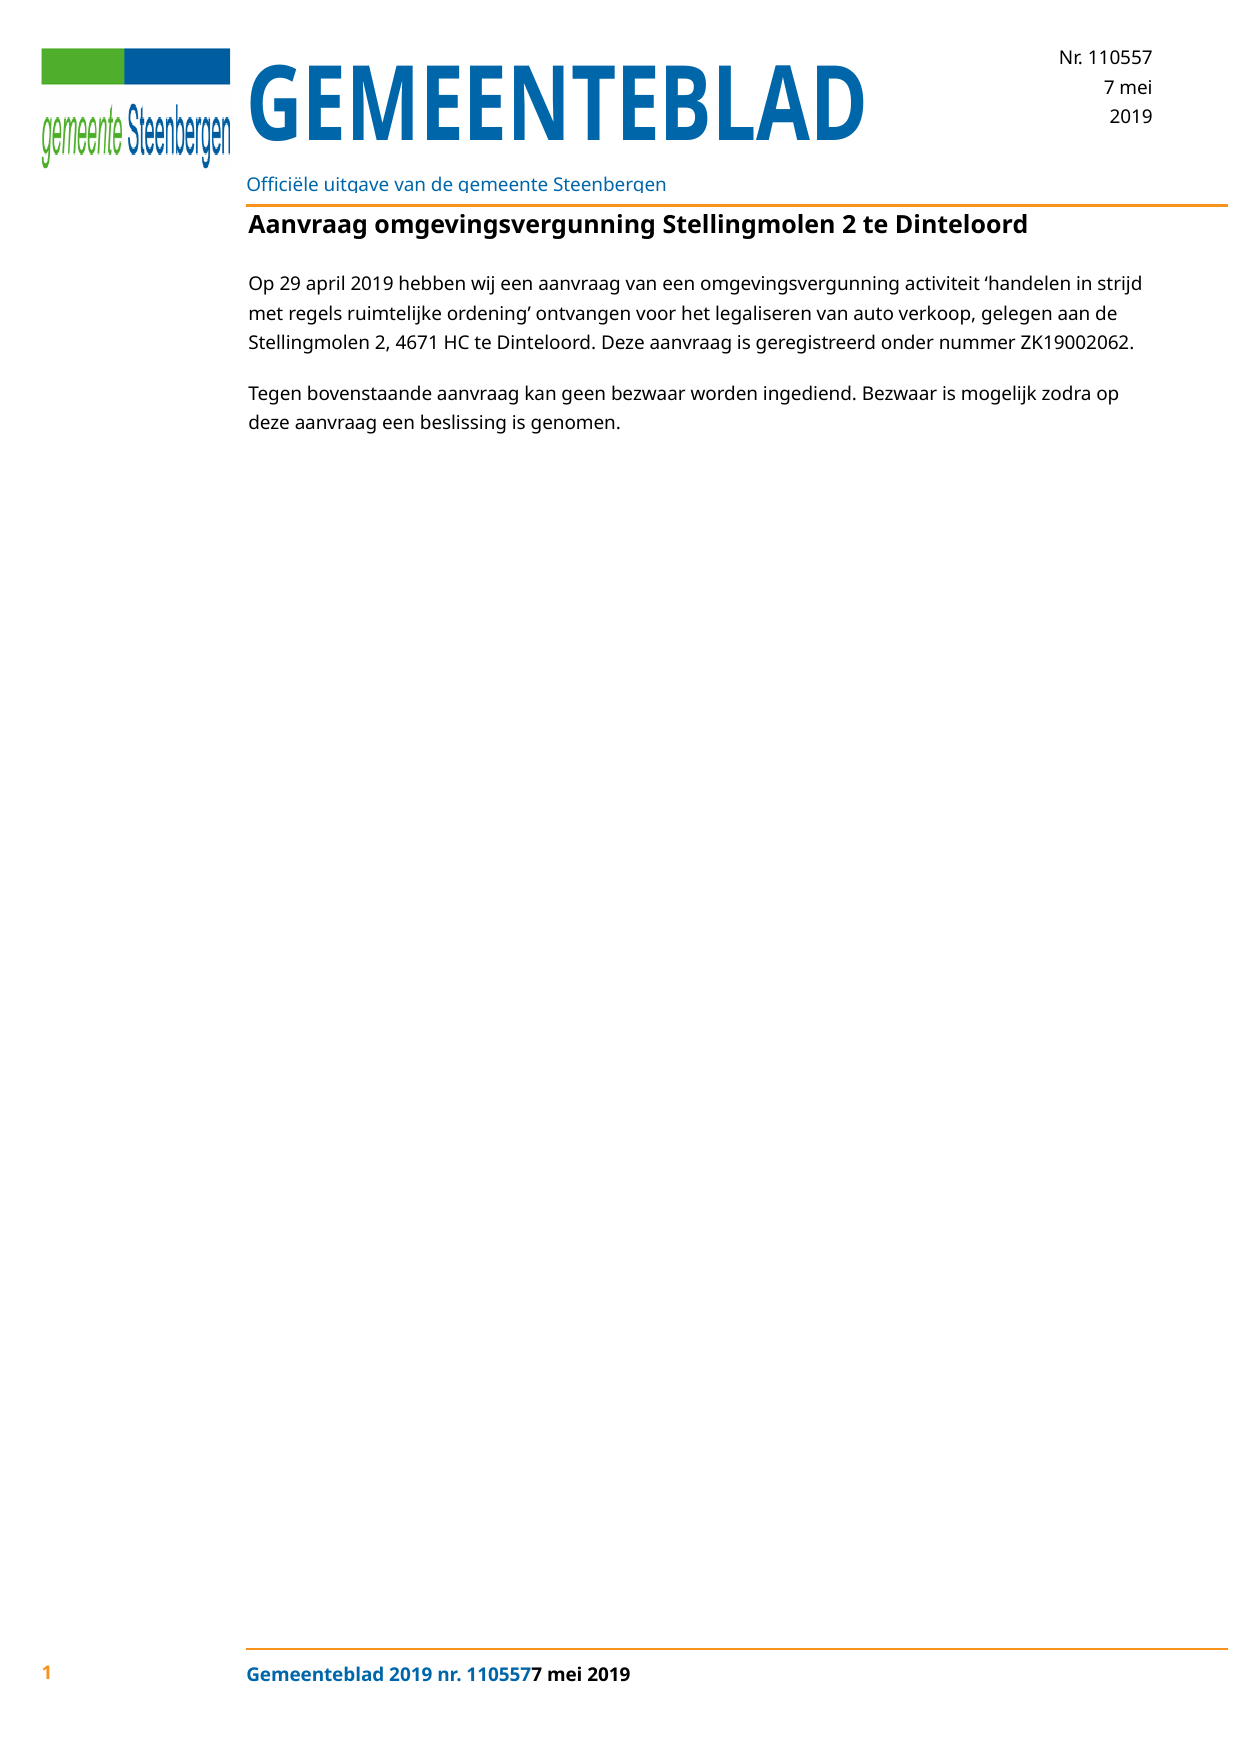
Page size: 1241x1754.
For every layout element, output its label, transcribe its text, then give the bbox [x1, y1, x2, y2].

picture [41, 47, 231, 172]
text Tegen bovenstaande aanvraag kan geen bezwaar worden ingediend. Bezwaar is mogelijk zodra op deze aanvraag een beslissing is genomen. [248, 380, 1152, 435]
text Aanvraag omgevingsvergunning Stellingmolen 2 te Dinteloord [248, 207, 1152, 241]
text Op 29 april 2019 hebben wij een aanvraag van een omgevingsvergunning activiteit ‘handelen in strijd met regels ruimtelijke ordening’ ontvangen voor het legaliseren van auto verkoop, gelegen aan de Stellingmolen 2, 4671 HC te Dinteloord. Deze aanvraag is geregistreerd onder nummer ZK19002062. [248, 270, 1152, 355]
